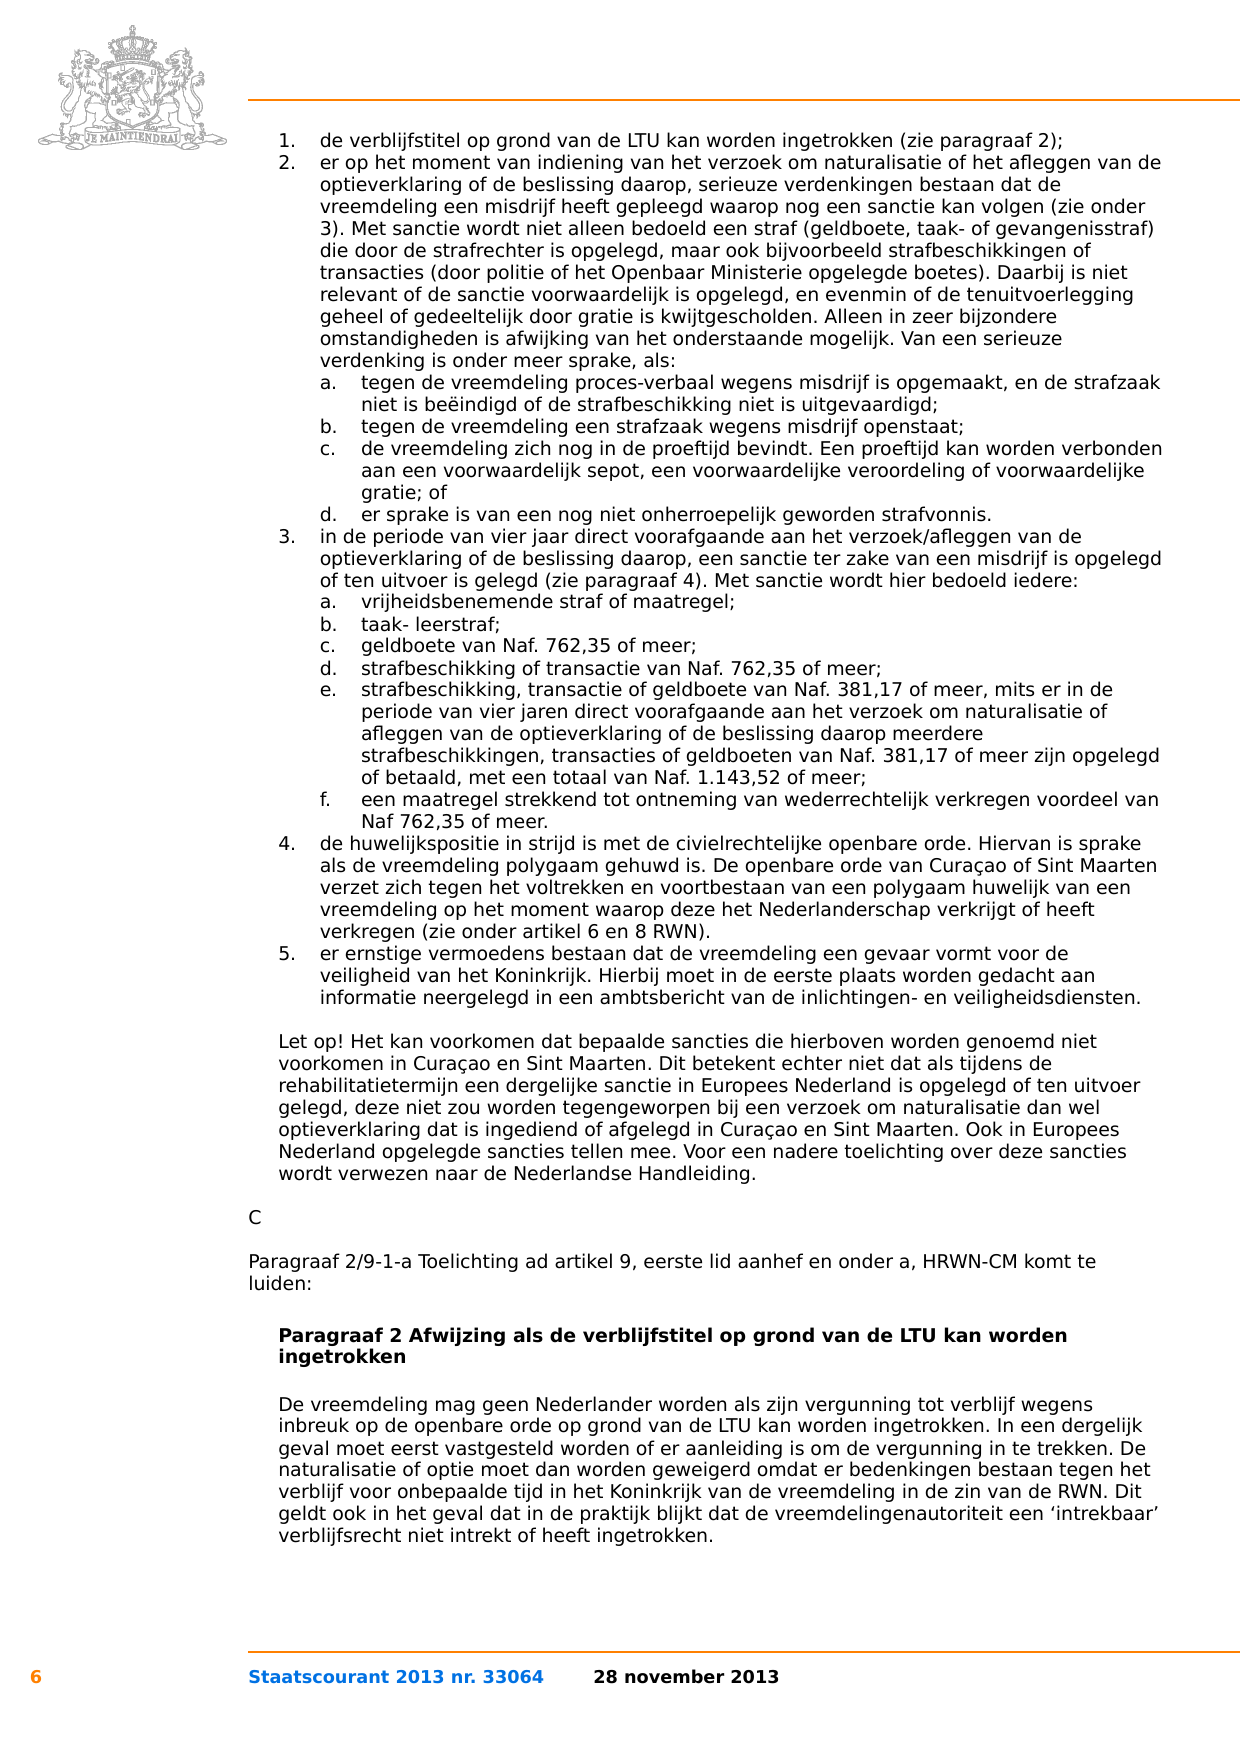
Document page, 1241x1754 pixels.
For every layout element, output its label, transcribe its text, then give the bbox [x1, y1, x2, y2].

text d. strafbeschikking of transactie van Naf. 762,35 of meer; [319, 657, 1163, 679]
text 2. er op het moment van indiening van het verzoek om naturalisatie of het afleggen van de optieverklaring of de beslissing daarop, serieuze verdenkingen bestaan dat de vreemdeling een misdrijf heeft gepleegd waarop nog een sanctie kan volgen (zie onder 3). Met sanctie wordt niet alleen bedoeld een straf (geldboete, taak- of gevangenisstraf) die door de strafrechter is opgelegd, maar ook bijvoorbeeld strafbeschikkingen of transacties (door politie of het Openbaar Ministerie opgelegde boetes). Daarbij is niet relevant of de sanctie voorwaardelijk is opgelegd, en evenmin of de tenuitvoerlegging geheel of gedeeltelijk door gratie is kwijtgescholden. Alleen in zeer bijzondere omstandigheden is afwijking van het onderstaande mogelijk. Van een serieuze verdenking is onder meer sprake, als: [278, 152, 1163, 372]
text e. strafbeschikking, transactie of geldboete van Naf. 381,17 of meer, mits er in de periode van vier jaren direct voorafgaande aan het verzoek om naturalisatie of afleggen van de optieverklaring of de beslissing daarop meerdere strafbeschikkingen, transacties of geldboeten van Naf. 381,17 of meer zijn opgelegd of betaald, met een totaal van Naf. 1.143,52 of meer; [319, 679, 1163, 789]
text b. tegen de vreemdeling een strafzaak wegens misdrijf openstaat; [319, 416, 1163, 438]
text Let op! Het kan voorkomen dat bepaalde sancties die hierboven worden genoemd niet voorkomen in Curaçao en Sint Maarten. Dit betekent echter niet dat als tijdens de rehabilitatietermijn een dergelijke sanctie in Europees Nederland is opgelegd of ten uitvoer gelegd, deze niet zou worden tegengeworpen bij een verzoek om naturalisatie dan wel optieverklaring dat is ingediend of afgelegd in Curaçao en Sint Maarten. Ook in Europees Nederland opgelegde sancties tellen mee. Voor een nadere toelichting over deze sancties wordt verwezen naar de Nederlandse Handleiding. [278, 1031, 1163, 1185]
text De vreemdeling mag geen Nederlander worden als zijn vergunning tot verblijf wegens inbreuk op de openbare orde op grond van de LTU kan worden ingetrokken. In een dergelijk geval moet eerst vastgesteld worden of er aanleiding is om de vergunning in te trekken. De naturalisatie of optie moet dan worden geweigerd omdat er bedenkingen bestaan tegen het verblijf voor onbepaalde tijd in het Koninkrijk van de vreemdeling in de zin van de RWN. Dit geldt ook in het geval dat in de praktijk blijkt dat de vreemdelingenautoriteit een ‘intrekbaar’ verblijfsrecht niet intrekt of heeft ingetrokken. [278, 1393, 1163, 1547]
text c. geldboete van Naf. 762,35 of meer; [319, 635, 1163, 657]
text a. vrijheidsbenemende straf of maatregel; [319, 591, 1163, 613]
subtitle Paragraaf 2 Afwijzing als de verblijfstitel op grond van de LTU kan worden ingetrokken [278, 1324, 1163, 1368]
text a. tegen de vreemdeling proces-verbaal wegens misdrijf is opgemaakt, en de strafzaak niet is beëindigd of de strafbeschikking niet is uitgevaardigd; [319, 372, 1163, 416]
text 3. in de periode van vier jaar direct voorafgaande aan het verzoek/afleggen van de optieverklaring of de beslissing daarop, een sanctie ter zake van een misdrijf is opgelegd of ten uitvoer is gelegd (zie paragraaf 4). Met sanctie wordt hier bedoeld iedere: [278, 526, 1163, 591]
text c. de vreemdeling zich nog in de proeftijd bevindt. Een proeftijd kan worden verbonden aan een voorwaardelijk sepot, een voorwaardelijke veroordeling of voorwaardelijke gratie; of [319, 438, 1163, 503]
text d. er sprake is van een nog niet onherroepelijk geworden strafvonnis. [319, 503, 1163, 526]
text Paragraaf 2/9-1-a Toelichting ad artikel 9, eerste lid aanhef en onder a, HRWN-CM komt te luiden: [248, 1251, 1163, 1294]
text f. een maatregel strekkend tot ontneming van wederrechtelijk verkregen voordeel van Naf 762,35 of meer. [319, 789, 1163, 833]
text b. taak- leerstraf; [319, 613, 1163, 635]
text 4. de huwelijkspositie in strijd is met de civielrechtelijke openbare orde. Hiervan is sprake als de vreemdeling polygaam gehuwd is. De openbare orde van Curaçao of Sint Maarten verzet zich tegen het voltrekken en voortbestaan van een polygaam huwelijk van een vreemdeling op het moment waarop deze het Nederlanderschap verkrijgt of heeft verkregen (zie onder artikel 6 en 8 RWN). [278, 833, 1163, 943]
text C [248, 1207, 1163, 1229]
picture [38, 25, 227, 150]
text 1. de verblijfstitel op grond van de LTU kan worden ingetrokken (zie paragraaf 2); [278, 130, 1163, 152]
text 5. er ernstige vermoedens bestaan dat de vreemdeling een gevaar vormt voor de veiligheid van het Koninkrijk. Hierbij moet in de eerste plaats worden gedacht aan informatie neergelegd in een ambtsbericht van de inlichtingen- en veiligheidsdiensten. [278, 943, 1163, 1009]
